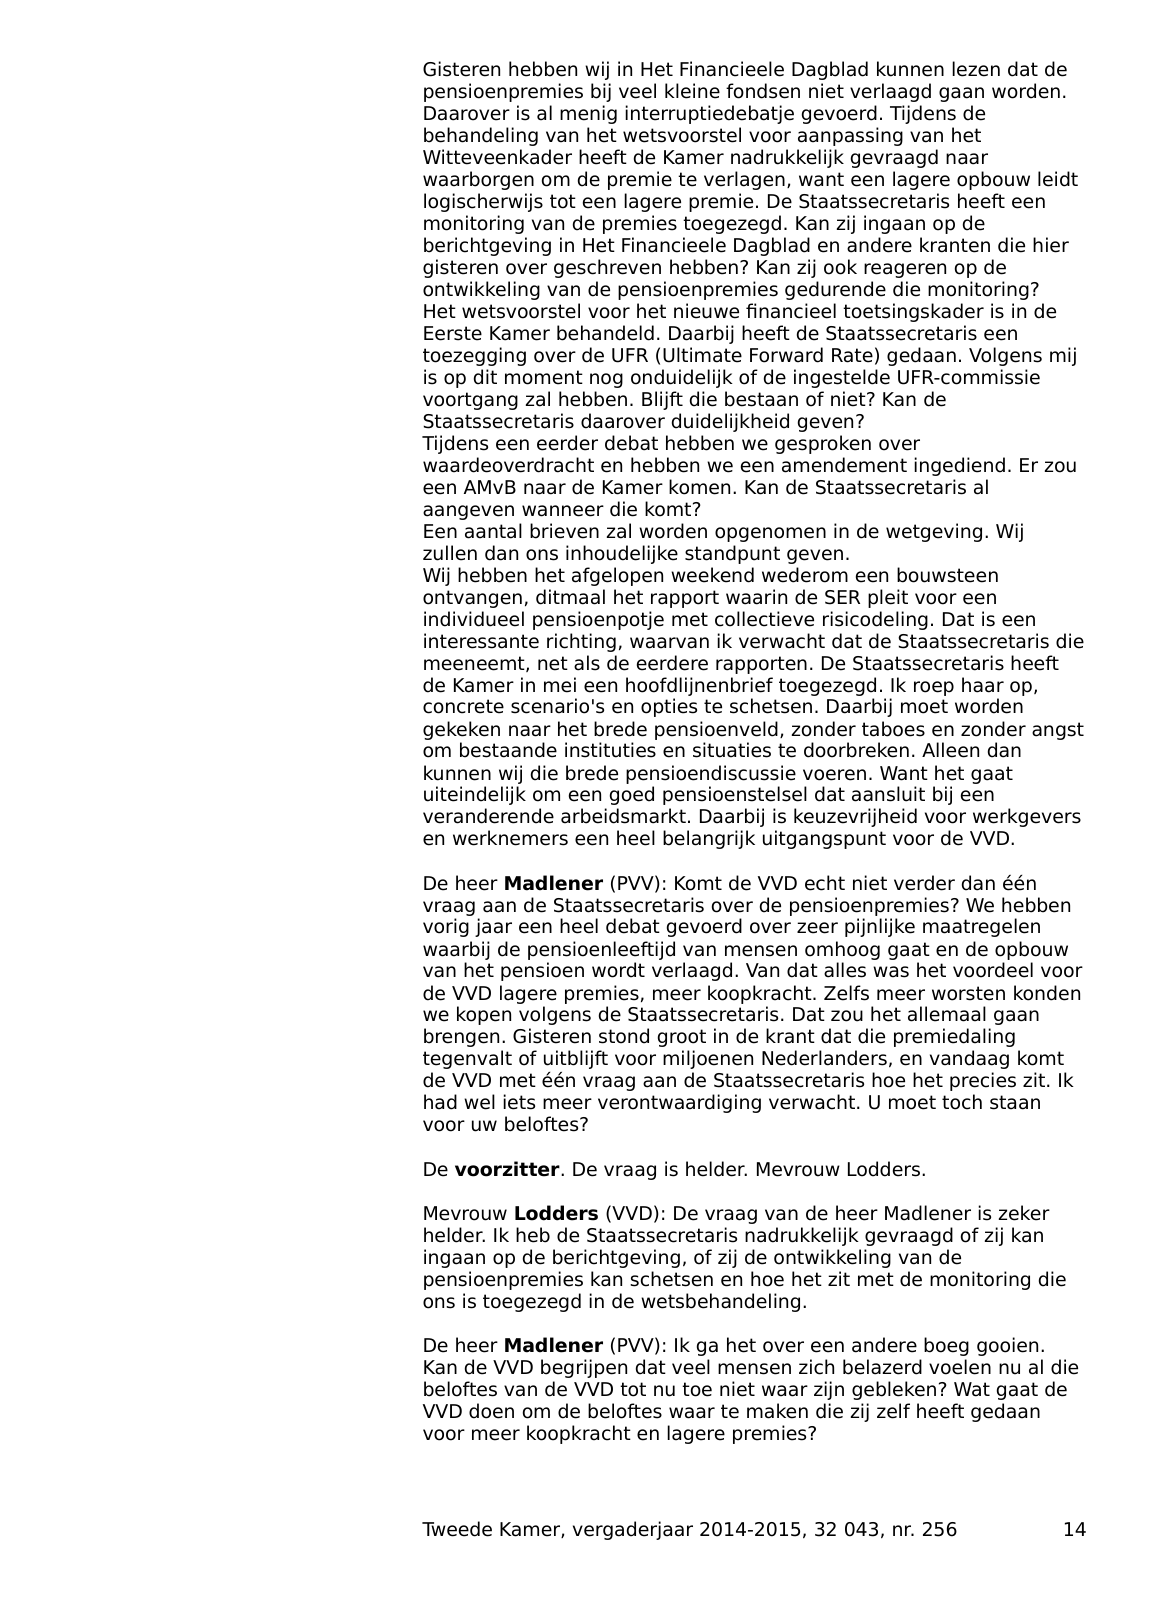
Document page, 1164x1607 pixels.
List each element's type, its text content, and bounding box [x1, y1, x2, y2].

text De heer Madlener (PVV): Komt de VVD echt niet verder dan één vraag aan de Staatssecretaris over de pensioenpremies? We hebben vorig jaar een heel debat gevoerd over zeer pijnlijke maatregelen waarbij de pensioenleeftijd van mensen omhoog gaat en de opbouw van het pensioen wordt verlaagd. Van dat alles was het voordeel voor de VVD lagere premies, meer koopkracht. Zelfs meer worsten konden we kopen volgens de Staatssecretaris. Dat zou het allemaal gaan brengen. Gisteren stond groot in de krant dat die premiedaling tegenvalt of uitblijft voor miljoenen Nederlanders, en vandaag komt de VVD met één vraag aan de Staatssecretaris hoe het precies zit. Ik had wel iets meer verontwaardiging verwacht. U moet toch staan voor uw beloftes? [422, 872, 1087, 1136]
text Het wetsvoorstel voor het nieuwe financieel toetsingskader is in de Eerste Kamer behandeld. Daarbij heeft de Staatssecretaris een toezegging over de UFR (Ultimate Forward Rate) gedaan. Volgens mij is op dit moment nog onduidelijk of de ingestelde UFR-commissie voortgang zal hebben. Blijft die bestaan of niet? Kan de Staatssecretaris daarover duidelijkheid geven? [422, 301, 1087, 433]
text De voorzitter. De vraag is helder. Mevrouw Lodders. [422, 1158, 1087, 1180]
text Mevrouw Lodders (VVD): De vraag van de heer Madlener is zeker helder. Ik heb de Staatssecretaris nadrukkelijk gevraagd of zij kan ingaan op de berichtgeving, of zij de ontwikkeling van de pensioenpremies kan schetsen en hoe het zit met de monitoring die ons is toegezegd in de wetsbehandeling. [422, 1203, 1087, 1312]
text Gisteren hebben wij in Het Financieele Dagblad kunnen lezen dat de pensioenpremies bij veel kleine fondsen niet verlaagd gaan worden. Daarover is al menig interruptiedebatje gevoerd. Tijdens de behandeling van het wetsvoorstel voor aanpassing van het Witteveenkader heeft de Kamer nadrukkelijk gevraagd naar waarborgen om de premie te verlagen, want een lagere opbouw leidt logischerwijs tot een lagere premie. De Staatssecretaris heeft een monitoring van de premies toegezegd. Kan zij ingaan op de berichtgeving in Het Financieele Dagblad en andere kranten die hier gisteren over geschreven hebben? Kan zij ook reageren op de ontwikkeling van de pensioenpremies gedurende die monitoring? [422, 59, 1087, 301]
text Wij hebben het afgelopen weekend wederom een bouwsteen ontvangen, ditmaal het rapport waarin de SER pleit voor een individueel pensioenpotje met collectieve risicodeling. Dat is een interessante richting, waarvan ik verwacht dat de Staatssecretaris die meeneemt, net als de eerdere rapporten. De Staatssecretaris heeft de Kamer in mei een hoofdlijnenbrief toegezegd. Ik roep haar op, concrete scenario's en opties te schetsen. Daarbij moet worden gekeken naar het brede pensioenveld, zonder taboes en zonder angst om bestaande instituties en situaties te doorbreken. Alleen dan kunnen wij die brede pensioendiscussie voeren. Want het gaat uiteindelijk om een goed pensioenstelsel dat aansluit bij een veranderende arbeidsmarkt. Daarbij is keuzevrijheid voor werkgevers en werknemers een heel belangrijk uitgangspunt voor de VVD. [422, 564, 1087, 850]
text Een aantal brieven zal worden opgenomen in de wetgeving. Wij zullen dan ons inhoudelijke standpunt geven. [422, 521, 1087, 564]
text De heer Madlener (PVV): Ik ga het over een andere boeg gooien. Kan de VVD begrijpen dat veel mensen zich belazerd voelen nu al die beloftes van de VVD tot nu toe niet waar zijn gebleken? Wat gaat de VVD doen om de beloftes waar te maken die zij zelf heeft gedaan voor meer koopkracht en lagere premies? [422, 1335, 1087, 1444]
text Tijdens een eerder debat hebben we gesproken over waardeoverdracht en hebben we een amendement ingediend. Er zou een AMvB naar de Kamer komen. Kan de Staatssecretaris al aangeven wanneer die komt? [422, 433, 1087, 521]
